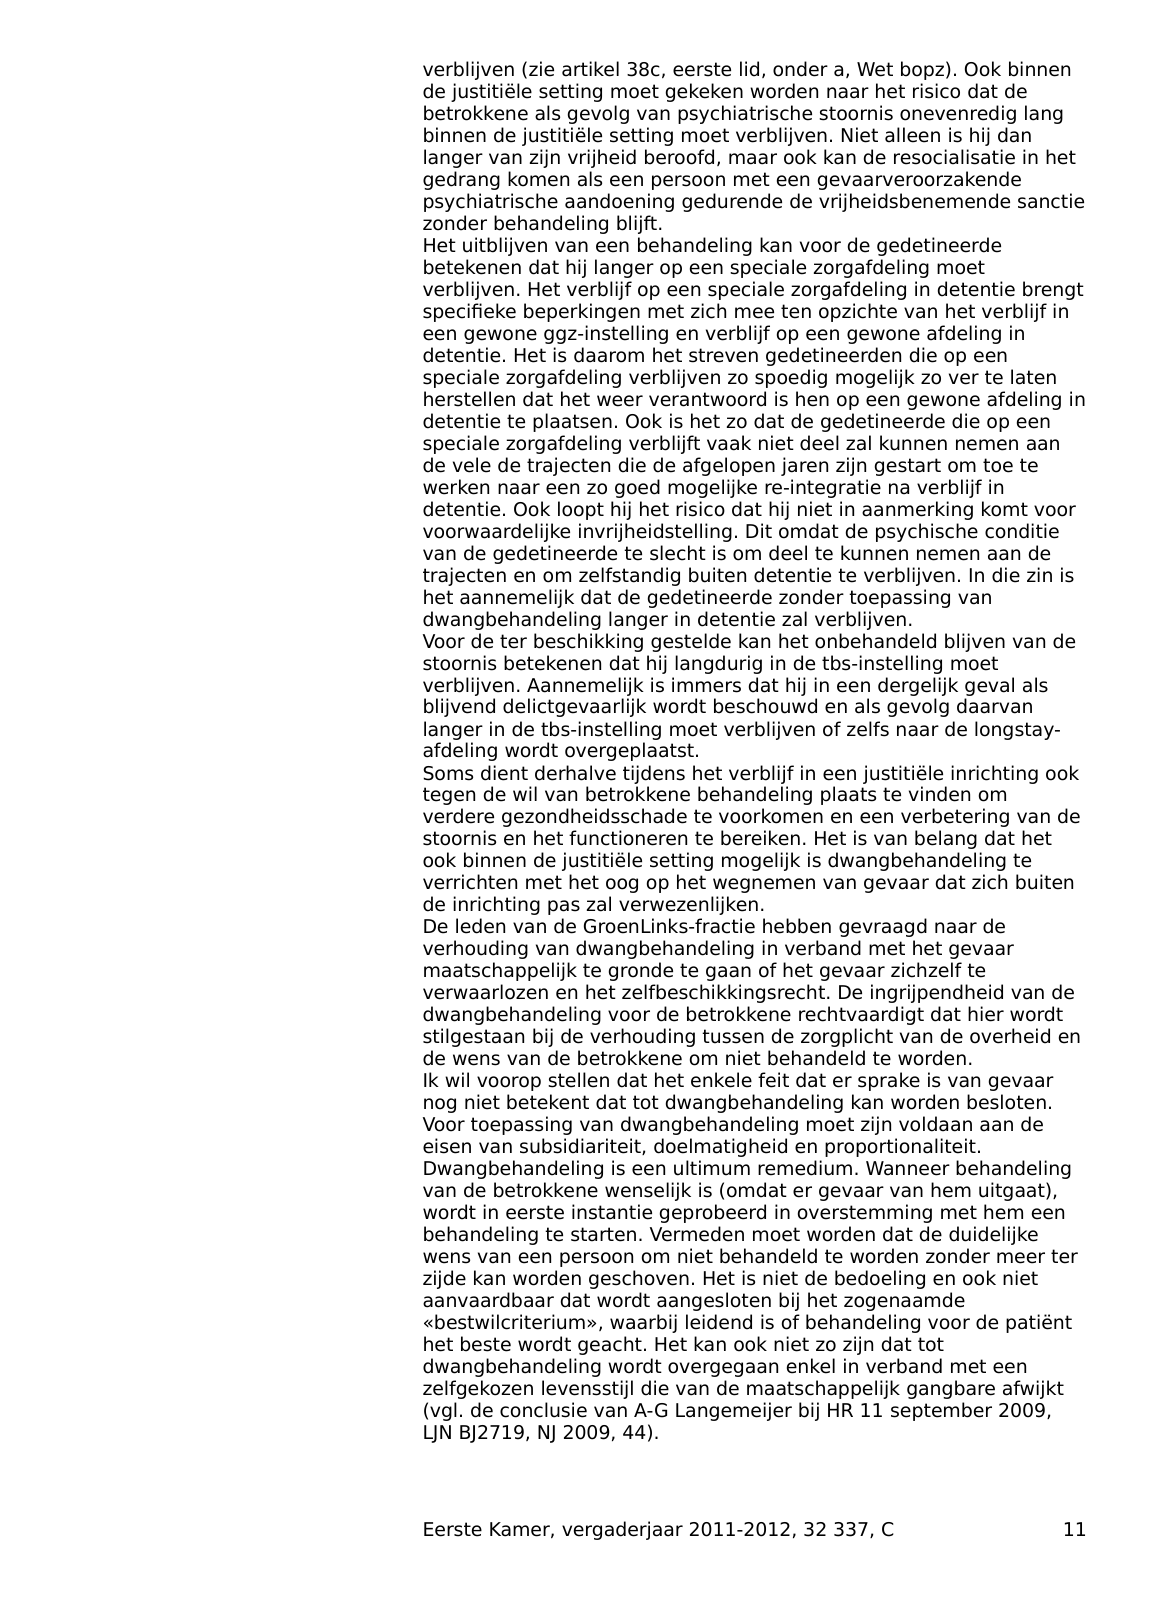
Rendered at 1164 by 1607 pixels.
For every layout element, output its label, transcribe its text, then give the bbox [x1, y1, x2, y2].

text Het uitblijven van een behandeling kan voor de gedetineerde betekenen dat hij langer op een speciale zorgafdeling moet verblijven. Het verblijf op een speciale zorgafdeling in detentie brengt specifieke beperkingen met zich mee ten opzichte van het verblijf in een gewone ggz-instelling en verblijf op een gewone afdeling in detentie. Het is daarom het streven gedetineerden die op een speciale zorgafdeling verblijven zo spoedig mogelijk zo ver te laten herstellen dat het weer verantwoord is hen op een gewone afdeling in detentie te plaatsen. Ook is het zo dat de gedetineerde die op een speciale zorgafdeling verblijft vaak niet deel zal kunnen nemen aan de vele de trajecten die de afgelopen jaren zijn gestart om toe te werken naar een zo goed mogelijke re-integratie na verblijf in detentie. Ook loopt hij het risico dat hij niet in aanmerking komt voor voorwaardelijke invrijheidstelling. Dit omdat de psychische conditie van de gedetineerde te slecht is om deel te kunnen nemen aan de trajecten en om zelfstandig buiten detentie te verblijven. In die zin is het aannemelijk dat de gedetineerde zonder toepassing van dwangbehandeling langer in detentie zal verblijven. [422, 235, 1087, 631]
text Ik wil voorop stellen dat het enkele feit dat er sprake is van gevaar nog niet betekent dat tot dwangbehandeling kan worden besloten. Voor toepassing van dwangbehandeling moet zijn voldaan aan de eisen van subsidiariteit, doelmatigheid en proportionaliteit. Dwangbehandeling is een ultimum remedium. Wanneer behandeling van de betrokkene wenselijk is (omdat er gevaar van hem uitgaat), wordt in eerste instantie geprobeerd in overstemming met hem een behandeling te starten. Vermeden moet worden dat de duidelijke wens van een persoon om niet behandeld te worden zonder meer ter zijde kan worden geschoven. Het is niet de bedoeling en ook niet aanvaardbaar dat wordt aangesloten bij het zogenaamde «bestwilcriterium», waarbij leidend is of behandeling voor de patiënt het beste wordt geacht. Het kan ook niet zo zijn dat tot dwangbehandeling wordt overgegaan enkel in verband met een zelfgekozen levensstijl die van de maatschappelijk gangbare afwijkt (vgl. de conclusie van A-G Langemeijer bij HR 11 september 2009, LJN BJ2719, NJ 2009, 44). [422, 1070, 1087, 1444]
text verblijven (zie artikel 38c, eerste lid, onder a, Wet bopz). Ook binnen de justitiële setting moet gekeken worden naar het risico dat de betrokkene als gevolg van psychiatrische stoornis onevenredig lang binnen de justitiële setting moet verblijven. Niet alleen is hij dan langer van zijn vrijheid beroofd, maar ook kan de resocialisatie in het gedrang komen als een persoon met een gevaarveroorzakende psychiatrische aandoening gedurende de vrijheidsbenemende sanctie zonder behandeling blijft. [422, 59, 1087, 235]
text Soms dient derhalve tijdens het verblijf in een justitiële inrichting ook tegen de wil van betrokkene behandeling plaats te vinden om verdere gezondheidsschade te voorkomen en een verbetering van de stoornis en het functioneren te bereiken. Het is van belang dat het ook binnen de justitiële setting mogelijk is dwangbehandeling te verrichten met het oog op het wegnemen van gevaar dat zich buiten de inrichting pas zal verwezenlijken. [422, 762, 1087, 916]
text Voor de ter beschikking gestelde kan het onbehandeld blijven van de stoornis betekenen dat hij langdurig in de tbs-instelling moet verblijven. Aannemelijk is immers dat hij in een dergelijk geval als blijvend delictgevaarlijk wordt beschouwd en als gevolg daarvan langer in de tbs-instelling moet verblijven of zelfs naar de longstay-afdeling wordt overgeplaatst. [422, 631, 1087, 762]
text De leden van de GroenLinks-fractie hebben gevraagd naar de verhouding van dwangbehandeling in verband met het gevaar maatschappelijk te gronde te gaan of het gevaar zichzelf te verwaarlozen en het zelfbeschikkingsrecht. De ingrijpendheid van de dwangbehandeling voor de betrokkene rechtvaardigt dat hier wordt stilgestaan bij de verhouding tussen de zorgplicht van de overheid en de wens van de betrokkene om niet behandeld te worden. [422, 916, 1087, 1070]
